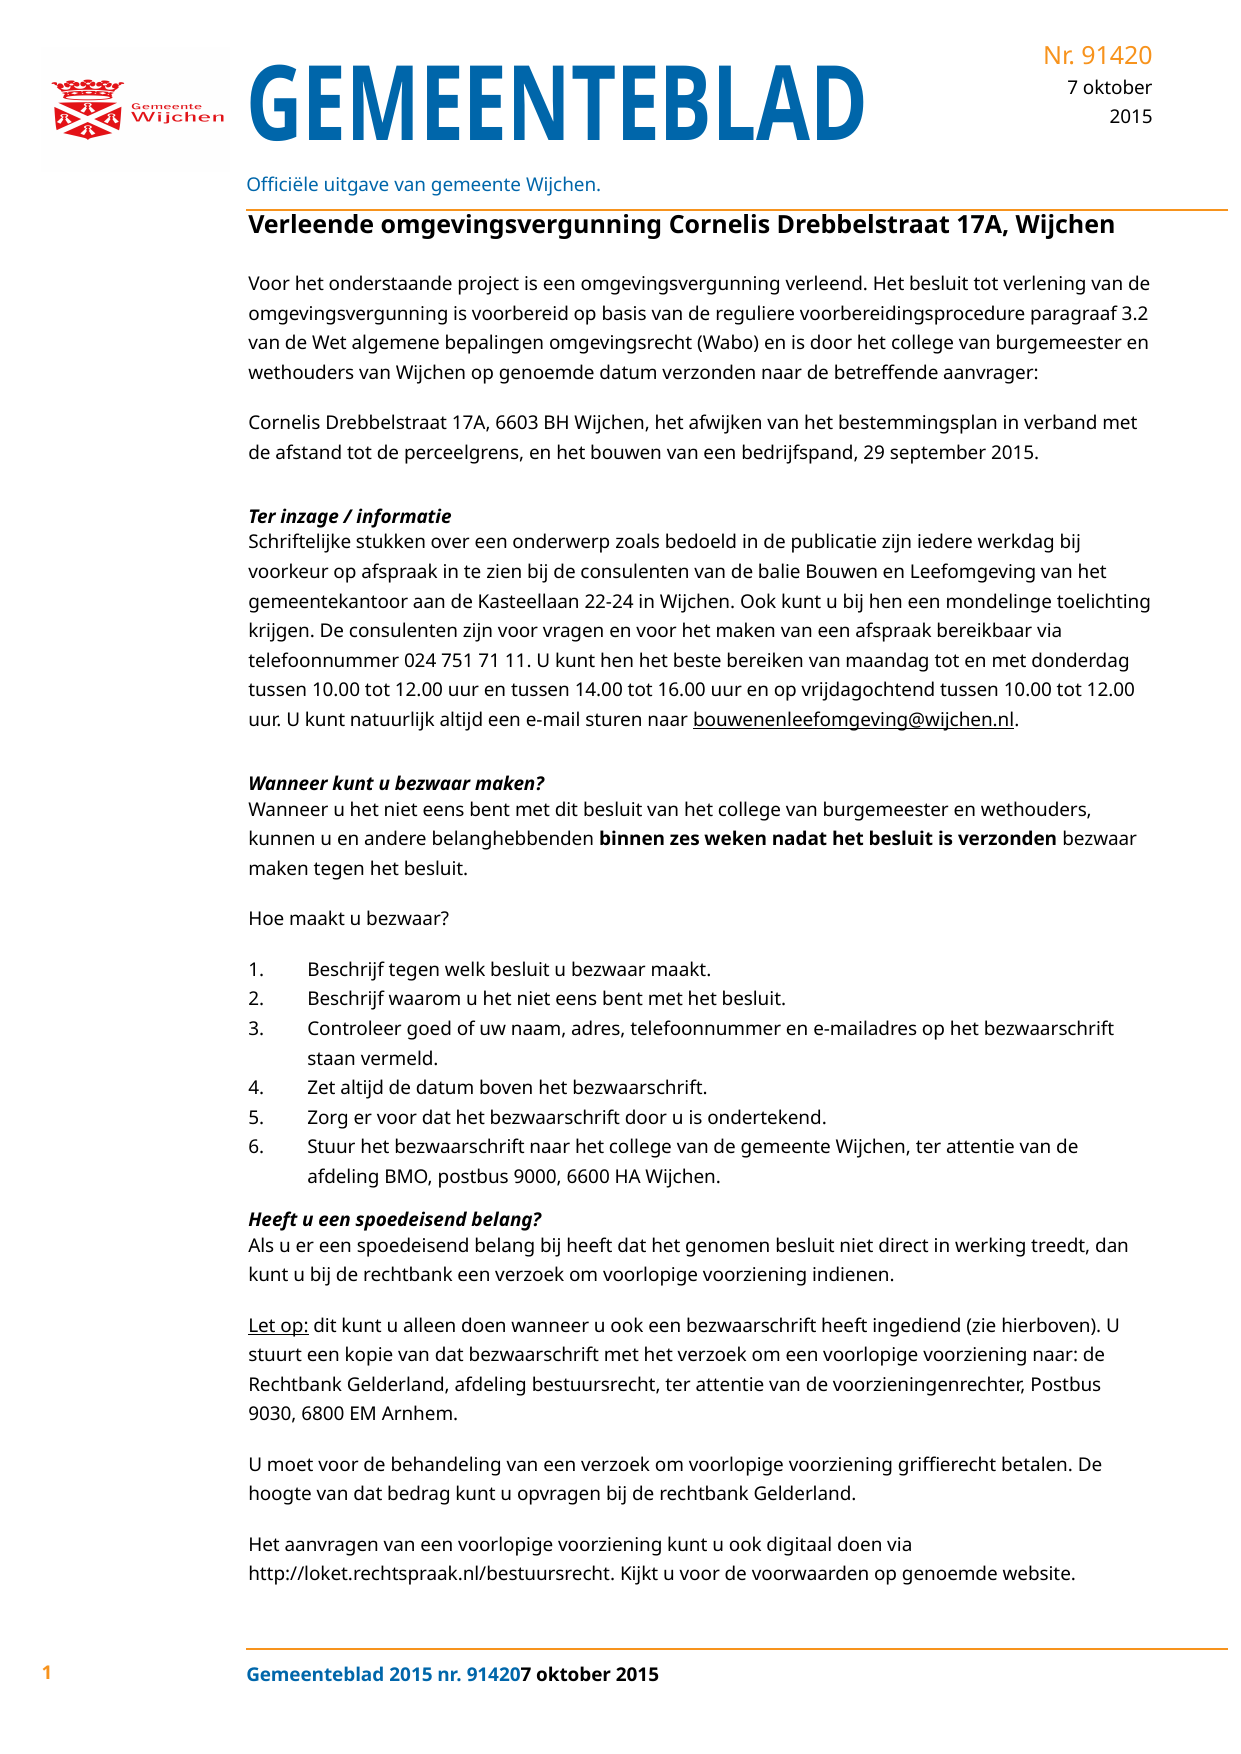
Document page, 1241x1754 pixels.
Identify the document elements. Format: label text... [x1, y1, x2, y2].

text Cornelis Drebbelstraat 17A, 6603 BH Wijchen, het afwijken van het bestemmingsplan in verband met de afstand tot de perceelgrens, en het bouwen van een bedrijfspand, 29 september 2015. [248, 409, 1152, 465]
text Heeft u een spoedeisend belang? [248, 1206, 1152, 1232]
text Schriftelijke stukken over een onderwerp zoals bedoeld in de publicatie zijn iedere werkdag bij voorkeur op afspraak in te zien bij de consulenten van de balie Bouwen en Leefomgeving van het gemeentekantoor aan de Kasteellaan 22-24 in Wijchen. Ook kunt u bij hen een mondelinge toelichting krijgen. De consulenten zijn voor vragen en voor het maken van een afspraak bereikbaar via telefoonnummer 024 751 71 11. U kunt hen het beste bereiken van maandag tot en met donderdag tussen 10.00 tot 12.00 uur en tussen 14.00 tot 16.00 uur en op vrijdagochtend tussen 10.00 tot 12.00 uur. U kunt natuurlijk altijd een e-mail sturen naar bouwenenleefomgeving@wijchen.nl. [248, 529, 1152, 732]
text Hoe maakt u bezwaar? [248, 906, 1152, 931]
picture [41, 47, 231, 172]
list Zet altijd de datum boven het bezwaarschrift. [248, 1074, 1152, 1100]
text Voor het onderstaande project is een omgevingsvergunning verleend. Het besluit tot verlening van de omgevingsvergunning is voorbereid op basis van de reguliere voorbereidingsprocedure paragraaf 3.2 van de Wet algemene bepalingen omgevingsrecht (Wabo) en is door het college van burgemeester en wethouders van Wijchen op genoemde datum verzonden naar de betreffende aanvrager: [248, 270, 1152, 385]
list Zorg er voor dat het bezwaarschrift door u is ondertekend. [248, 1104, 1152, 1129]
text Let op: dit kunt u alleen doen wanneer u ook een bezwaarschrift heeft ingediend (zie hierboven). U stuurt een kopie van dat bezwaarschrift met het verzoek om een voorlopige voorziening naar: de Rechtbank Gelderland, afdeling bestuursrecht, ter attentie van de voorzieningenrechter, Postbus 9030, 6800 EM Arnhem. [248, 1312, 1152, 1426]
list Stuur het bezwaarschrift naar het college van de gemeente Wijchen, ter attentie van de afdeling BMO, postbus 9000, 6600 HA Wijchen. [248, 1133, 1152, 1189]
text Ter inzage / informatie [248, 503, 1152, 529]
list Beschrijf tegen welk besluit u bezwaar maakt. [248, 956, 1152, 982]
text Wanneer u het niet eens bent met dit besluit van het college van burgemeester en wethouders, kunnen u en andere belanghebbenden binnen zes weken nadat het besluit is verzonden bezwaar maken tegen het besluit. [248, 796, 1152, 881]
text Verleende omgevingsvergunning Cornelis Drebbelstraat 17A, Wijchen [248, 211, 1152, 241]
text Wanneer kunt u bezwaar maken? [248, 770, 1152, 796]
text Het aanvragen van een voorlopige voorziening kunt u ook digitaal doen via http://loket.rechtspraak.nl/bestuursrecht. Kijkt u voor de voorwaarden op genoemde website. [248, 1531, 1152, 1586]
text U moet voor de behandeling van een verzoek om voorlopige voorziening griffierecht betalen. De hoogte van dat bedrag kunt u opvragen bij de rechtbank Gelderland. [248, 1451, 1152, 1506]
list Controleer goed of uw naam, adres, telefoonnummer en e-mailadres op het bezwaarschrift staan vermeld. [248, 1015, 1152, 1070]
list Beschrijf waarom u het niet eens bent met het besluit. [248, 986, 1152, 1011]
text Als u er een spoedeisend belang bij heeft dat het genomen besluit niet direct in werking treedt, dan kunt u bij de rechtbank een verzoek om voorlopige voorziening indienen. [248, 1232, 1152, 1287]
